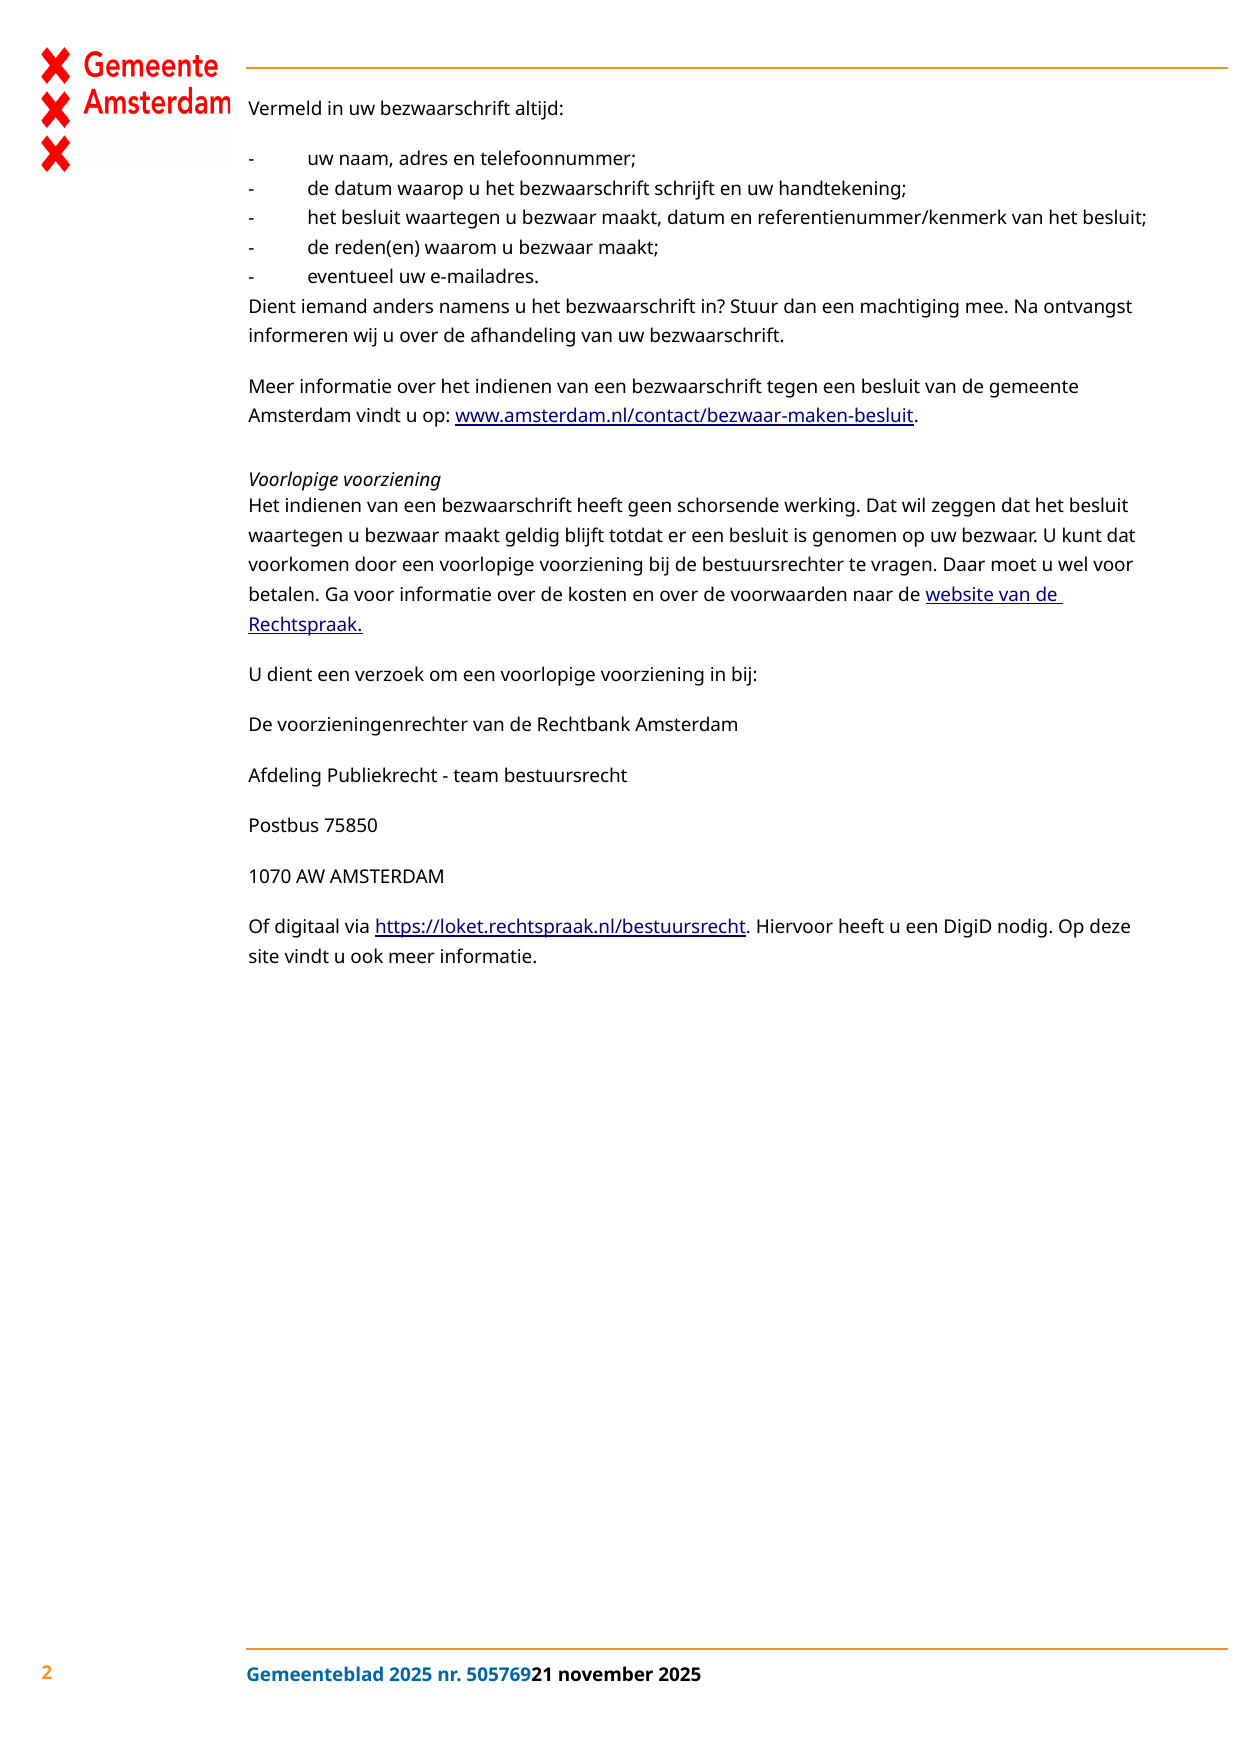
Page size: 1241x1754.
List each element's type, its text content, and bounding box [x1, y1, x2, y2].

list eventueel uw e-mailadres. [248, 263, 1152, 289]
text Vermeld in uw bezwaarschrift altijd: [248, 95, 1152, 121]
text De voorzieningenrechter van de Rechtbank Amsterdam [248, 712, 1152, 737]
list de reden(en) waarom u bezwaar maakt; [248, 234, 1152, 260]
list de datum waarop u het bezwaarschrift schrijft en uw handtekening; [248, 175, 1152, 201]
text Postbus 75850 [248, 812, 1152, 838]
text Of digitaal via https://loket.rechtspraak.nl/bestuursrecht. Hiervoor heeft u een DigiD nodig. Op deze site vindt u ook meer informatie. [248, 913, 1152, 968]
text U dient een verzoek om een voorlopige voorziening in bij: [248, 661, 1152, 687]
text Meer informatie over het indienen van een bezwaarschrift tegen een besluit van de gemeente Amsterdam vindt u op: www.amsterdam.nl/contact/bezwaar-maken-besluit. [248, 373, 1152, 428]
text Voorlopige voorziening [248, 467, 1152, 492]
list uw naam, adres en telefoonnummer; [248, 145, 1152, 171]
picture [41, 47, 231, 172]
text 1070 AW AMSTERDAM [248, 863, 1152, 888]
text Dient iemand anders namens u het bezwaarschrift in? Stuur dan een machtiging mee. Na ontvangst informeren wij u over de afhandeling van uw bezwaarschrift. [248, 293, 1152, 348]
text Afdeling Publiekrecht - team bestuursrecht [248, 762, 1152, 788]
list het besluit waartegen u bezwaar maakt, datum en referentienummer/kenmerk van het besluit; [248, 204, 1152, 230]
text Het indienen van een bezwaarschrift heeft geen schorsende werking. Dat wil zeggen dat het besluit waartegen u bezwaar maakt geldig blijft totdat er een besluit is genomen op uw bezwaar. U kunt dat voorkomen door een voorlopige voorziening bij de bestuursrechter te vragen. Daar moet u wel voor betalen. Ga voor informatie over de kosten en over de voorwaarden naar de website van de Rechtspraak. [248, 492, 1152, 636]
